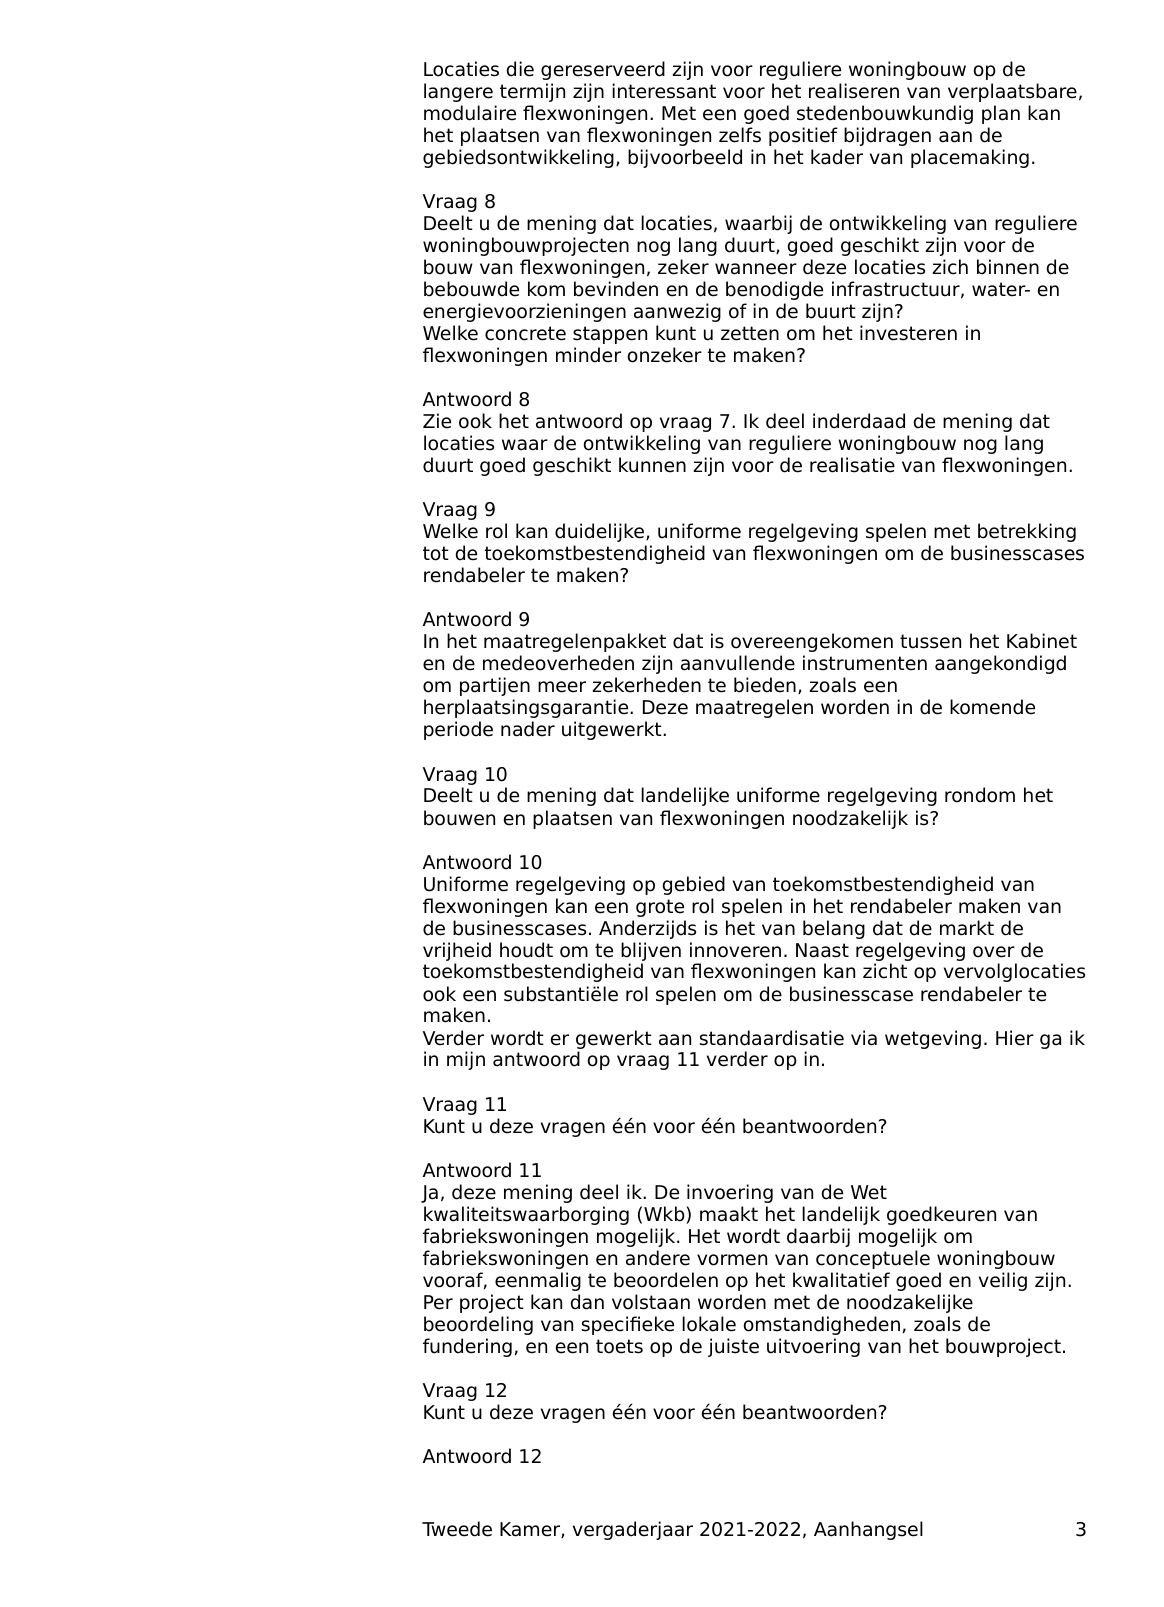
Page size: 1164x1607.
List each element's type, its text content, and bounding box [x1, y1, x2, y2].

text Antwoord 9 [422, 609, 1087, 631]
text Antwoord 11 [422, 1160, 1087, 1182]
text Vraag 9 [422, 499, 1087, 521]
text Locaties die gereserveerd zijn voor reguliere woningbouw op de langere termijn zijn interessant voor het realiseren van verplaatsbare, modulaire flexwoningen. Met een goed stedenbouwkundig plan kan het plaatsen van flexwoningen zelfs positief bijdragen aan de gebiedsontwikkeling, bijvoorbeeld in het kader van placemaking. [422, 59, 1087, 169]
text Vraag 12 [422, 1380, 1087, 1402]
text Antwoord 12 [422, 1446, 1087, 1468]
text Antwoord 10 [422, 852, 1087, 873]
text Deelt u de mening dat landelijke uniforme regelgeving rondom het bouwen en plaatsen van flexwoningen noodzakelijk is? [422, 785, 1087, 829]
text Vraag 8 [422, 191, 1087, 213]
text Welke concrete stappen kunt u zetten om het investeren in flexwoningen minder onzeker te maken? [422, 323, 1087, 367]
text Kunt u deze vragen één voor één beantwoorden? [422, 1402, 1087, 1424]
text Deelt u de mening dat locaties, waarbij de ontwikkeling van reguliere woningbouwprojecten nog lang duurt, goed geschikt zijn voor de bouw van flexwoningen, zeker wanneer deze locaties zich binnen de bebouwde kom bevinden en de benodigde infrastructuur, water- en energievoorzieningen aanwezig of in de buurt zijn? [422, 213, 1087, 323]
text Ja, deze mening deel ik. De invoering van de Wet kwaliteitswaarborging (Wkb) maakt het landelijk goedkeuren van fabriekswoningen mogelijk. Het wordt daarbij mogelijk om fabriekswoningen en andere vormen van conceptuele woningbouw vooraf, eenmalig te beoordelen op het kwalitatief goed en veilig zijn. Per project kan dan volstaan worden met de noodzakelijke beoordeling van specifieke lokale omstandigheden, zoals de fundering, en een toets op de juiste uitvoering van het bouwproject. [422, 1182, 1087, 1357]
text Verder wordt er gewerkt aan standaardisatie via wetgeving. Hier ga ik in mijn antwoord op vraag 11 verder op in. [422, 1027, 1087, 1071]
text Vraag 10 [422, 763, 1087, 785]
text Welke rol kan duidelijke, uniforme regelgeving spelen met betrekking tot de toekomstbestendigheid van flexwoningen om de businesscases rendabeler te maken? [422, 521, 1087, 587]
text Kunt u deze vragen één voor één beantwoorden? [422, 1116, 1087, 1137]
text Antwoord 8 [422, 389, 1087, 411]
text Vraag 11 [422, 1093, 1087, 1116]
text In het maatregelenpakket dat is overeengekomen tussen het Kabinet en de medeoverheden zijn aanvullende instrumenten aangekondigd om partijen meer zekerheden te bieden, zoals een herplaatsingsgarantie. Deze maatregelen worden in de komende periode nader uitgewerkt. [422, 631, 1087, 741]
text Uniforme regelgeving op gebied van toekomstbestendigheid van flexwoningen kan een grote rol spelen in het rendabeler maken van de businesscases. Anderzijds is het van belang dat de markt de vrijheid houdt om te blijven innoveren. Naast regelgeving over de toekomstbestendigheid van flexwoningen kan zicht op vervolglocaties ook een substantiële rol spelen om de businesscase rendabeler te maken. [422, 873, 1087, 1027]
text Zie ook het antwoord op vraag 7. Ik deel inderdaad de mening dat locaties waar de ontwikkeling van reguliere woningbouw nog lang duurt goed geschikt kunnen zijn voor de realisatie van flexwoningen. [422, 411, 1087, 477]
